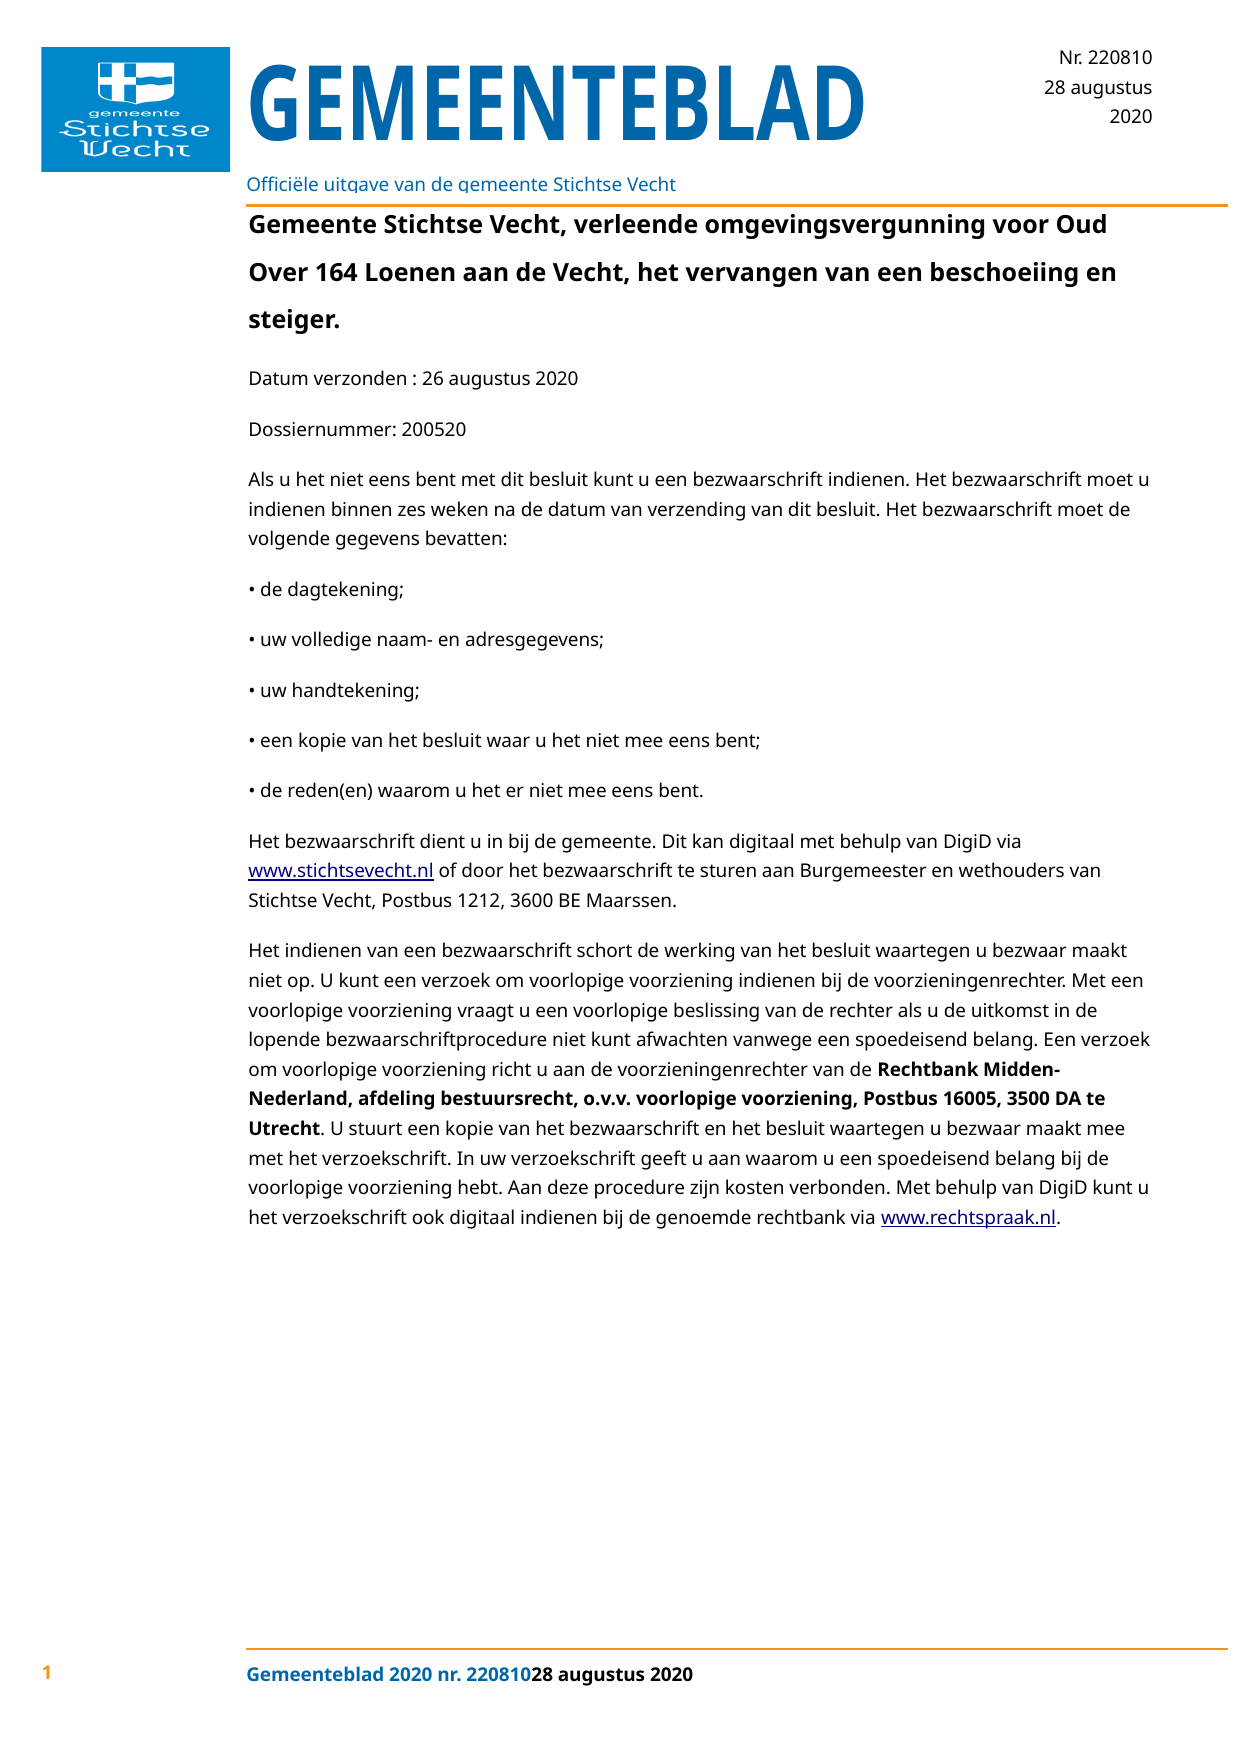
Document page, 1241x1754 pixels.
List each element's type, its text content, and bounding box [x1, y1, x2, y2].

picture [137, 63, 174, 103]
text Dossiernummer: 200520 [248, 416, 1152, 442]
text Het bezwaarschrift dient u in bij de gemeente. Dit kan digitaal met behulp van DigiD via www.stichtsevecht.nl of door het bezwaarschrift te sturen aan Burgemeester en wethouders van Stichtse Vecht, Postbus 1212, 3600 BE Maarssen. [248, 828, 1152, 913]
text • uw volledige naam- en adresgegevens; [248, 626, 1152, 652]
text Het indienen van een bezwaarschrift schort de werking van het besluit waartegen u bezwaar maakt niet op. U kunt een verzoek om voorlopige voorziening indienen bij de voorzieningenrechter. Met een voorlopige voorziening vraagt u een voorlopige beslissing van de rechter als u de uitkomst in de lopende bezwaarschriftprocedure niet kunt afwachten vanwege een spoedeisend belang. Een verzoek om voorlopige voorziening richt u aan de voorzieningenrechter van de Rechtbank Midden-Nederland, afdeling bestuursrecht, o.v.v. voorlopige voorziening, Postbus 16005, 3500 DA te Utrecht. U stuurt een kopie van het bezwaarschrift en het besluit waartegen u bezwaar maakt mee met het verzoekschrift. In uw verzoekschrift geeft u aan waarom u een spoedeisend belang bij de voorlopige voorziening hebt. Aan deze procedure zijn kosten verbonden. Met behulp van DigiD kunt u het verzoekschrift ook digitaal indienen bij de genoemde rechtbank via www.rechtspraak.nl. [248, 938, 1152, 1229]
text • een kopie van het besluit waar u het niet mee eens bent; [248, 727, 1152, 753]
text • uw handtekening; [248, 677, 1152, 702]
text Als u het niet eens bent met dit besluit kunt u een bezwaarschrift indienen. Het bezwaarschrift moet u indienen binnen zes weken na de datum van verzending van dit besluit. Het bezwaarschrift moet de volgende gegevens bevatten: [248, 466, 1152, 551]
text • de dagtekening; [248, 576, 1152, 602]
picture [99, 63, 135, 101]
text Gemeente Stichtse Vecht, verleende omgevingsvergunning voor Oud Over 164 Loenen aan de Vecht, het vervangen van een beschoeiing en steiger. [248, 207, 1152, 336]
text Datum verzonden : 26 augustus 2020 [248, 366, 1152, 391]
text • de reden(en) waarom u het er niet mee eens bent. [248, 778, 1152, 803]
